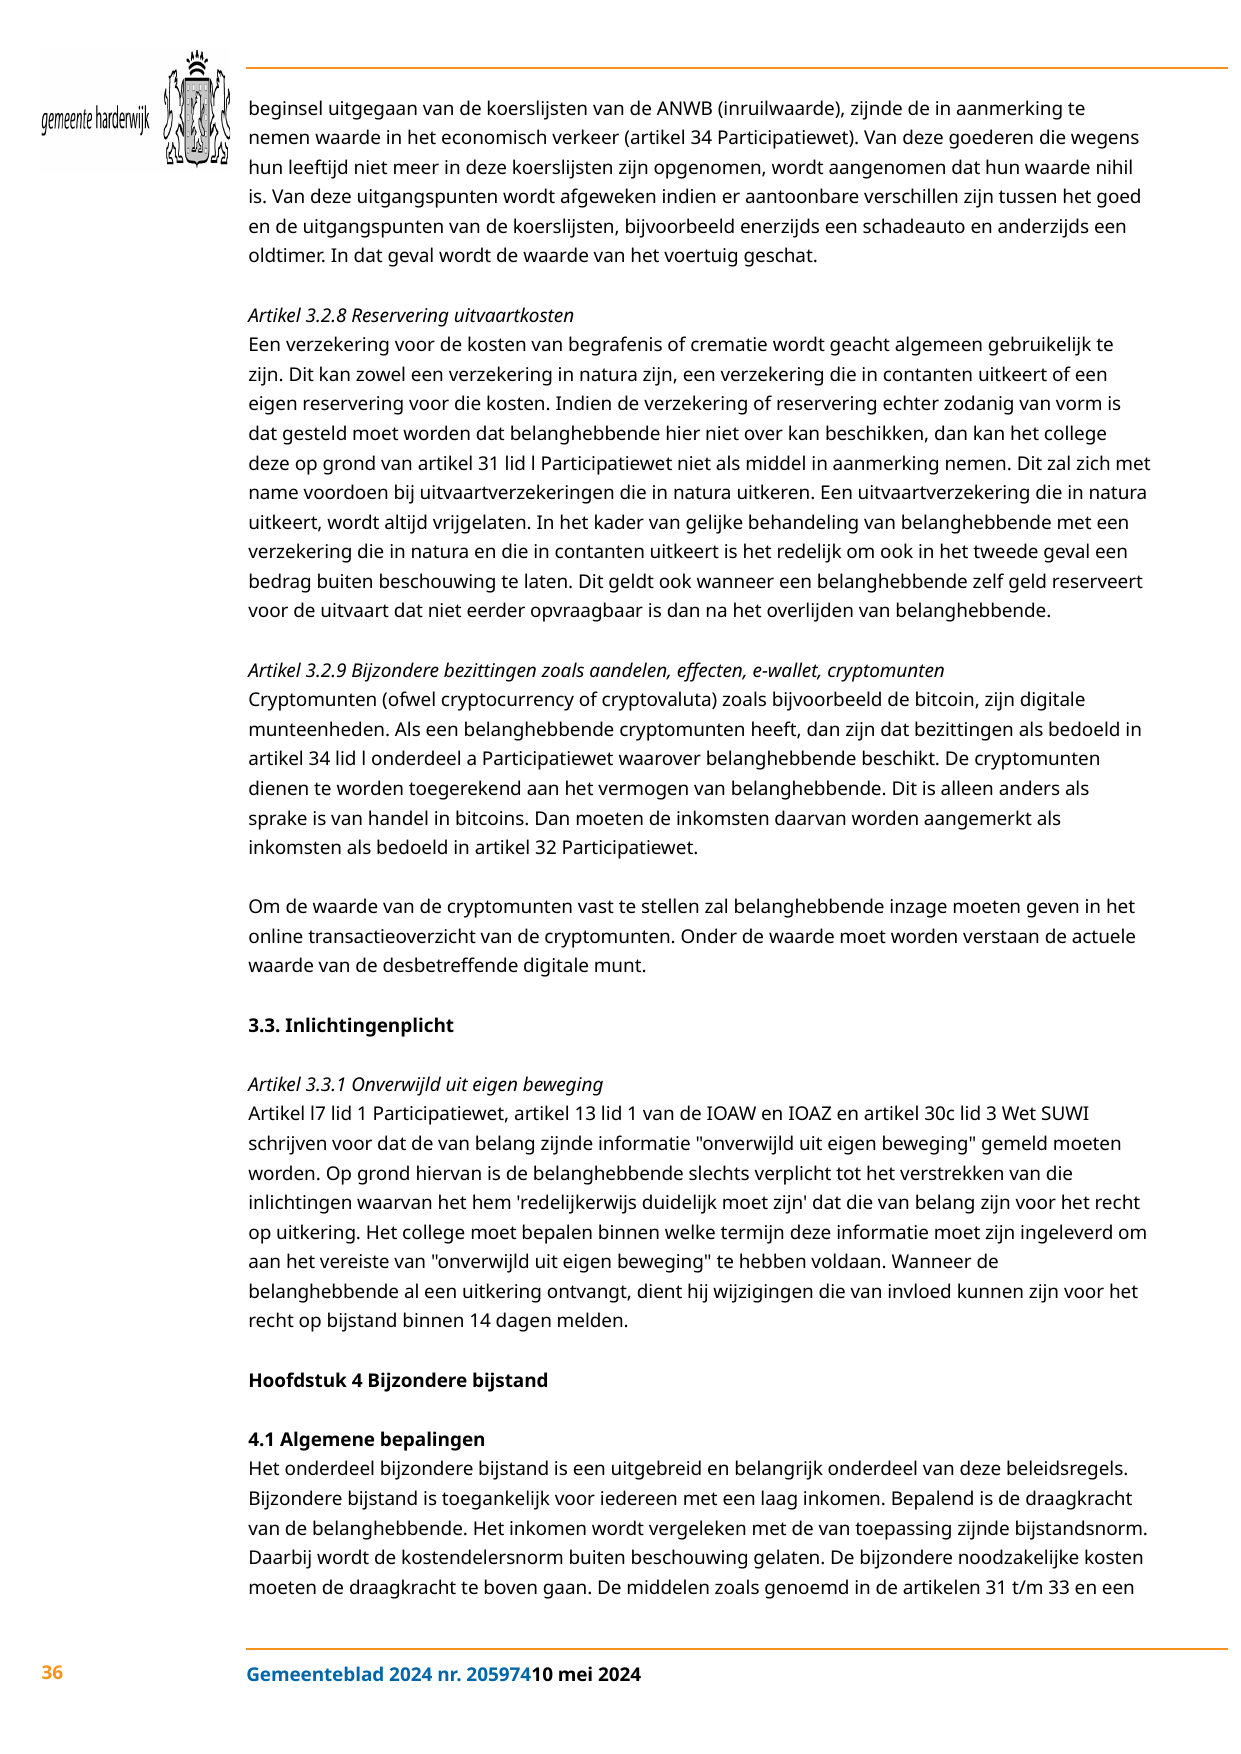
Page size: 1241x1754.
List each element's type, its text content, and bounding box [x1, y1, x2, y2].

text 3.3. Inlichtingenplicht [248, 1012, 1152, 1038]
text Artikel 3.3.1 Onverwijld uit eigen beweging [248, 1071, 1152, 1097]
text Artikel l7 lid 1 Participatiewet, artikel 13 lid 1 van de IOAW en IOAZ en artikel 30c lid 3 Wet SUWI schrijven voor dat de van belang zijnde informatie "onverwijld uit eigen beweging" gemeld moeten worden. Op grond hiervan is de belanghebbende slechts verplicht tot het verstrekken van die inlichtingen waarvan het hem 'redelijkerwijs duidelijk moet zijn' dat die van belang zijn voor het recht op uitkering. Het college moet bepalen binnen welke termijn deze informatie moet zijn ingeleverd om aan het vereiste van "onverwijld uit eigen beweging" te hebben voldaan. Wanneer de belanghebbende al een uitkering ontvangt, dient hij wijzigingen die van invloed kunnen zijn voor het recht op bijstand binnen 14 dagen melden. [248, 1101, 1152, 1333]
text beginsel uitgegaan van de koerslijsten van de ANWB (inruilwaarde), zijnde de in aanmerking te nemen waarde in het economisch verkeer (artikel 34 Participatiewet). Van deze goederen die wegens hun leeftijd niet meer in deze koerslijsten zijn opgenomen, wordt aangenomen dat hun waarde nihil is. Van deze uitgangspunten wordt afgeweken indien er aantoonbare verschillen zijn tussen het goed en de uitgangspunten van de koerslijsten, bijvoorbeeld enerzijds een schadeauto en anderzijds een oldtimer. In dat geval wordt de waarde van het voertuig geschat. [248, 95, 1152, 268]
text Hoofdstuk 4 Bijzondere bijstand [248, 1367, 1152, 1393]
text Het onderdeel bijzondere bijstand is een uitgebreid en belangrijk onderdeel van deze beleidsregels. Bijzondere bijstand is toegankelijk voor iedereen met een laag inkomen. Bepalend is de draagkracht van de belanghebbende. Het inkomen wordt vergeleken met de van toepassing zijnde bijstandsnorm. Daarbij wordt de kostendelersnorm buiten beschouwing gelaten. De bijzondere noodzakelijke kosten moeten de draagkracht te boven gaan. De middelen zoals genoemd in de artikelen 31 t/m 33 en een [248, 1456, 1152, 1600]
text Cryptomunten (ofwel cryptocurrency of cryptovaluta) zoals bijvoorbeeld de bitcoin, zijn digitale munteenheden. Als een belanghebbende cryptomunten heeft, dan zijn dat bezittingen als bedoeld in artikel 34 lid l onderdeel a Participatiewet waarover belanghebbende beschikt. De cryptomunten dienen te worden toegerekend aan het vermogen van belanghebbende. Dit is alleen anders als sprake is van handel in bitcoins. Dan moeten de inkomsten daarvan worden aangemerkt als inkomsten als bedoeld in artikel 32 Participatiewet. [248, 686, 1152, 860]
text Om de waarde van de cryptomunten vast te stellen zal belanghebbende inzage moeten geven in het online transactieoverzicht van de cryptomunten. Onder de waarde moet worden verstaan de actuele waarde van de desbetreffende digitale munt. [248, 893, 1152, 978]
text 4.1 Algemene bepalingen [248, 1426, 1152, 1452]
picture [41, 47, 231, 172]
text Artikel 3.2.9 Bijzondere bezittingen zoals aandelen, effecten, e-wallet, cryptomunten [248, 657, 1152, 683]
text Een verzekering voor de kosten van begrafenis of crematie wordt geacht algemeen gebruikelijk te zijn. Dit kan zowel een verzekering in natura zijn, een verzekering die in contanten uitkeert of een eigen reservering voor die kosten. Indien de verzekering of reservering echter zodanig van vorm is dat gesteld moet worden dat belanghebbende hier niet over kan beschikken, dan kan het college deze op grond van artikel 31 lid l Participatiewet niet als middel in aanmerking nemen. Dit zal zich met name voordoen bij uitvaartverzekeringen die in natura uitkeren. Een uitvaartverzekering die in natura uitkeert, wordt altijd vrijgelaten. In het kader van gelijke behandeling van belanghebbende met een verzekering die in natura en die in contanten uitkeert is het redelijk om ook in het tweede geval een bedrag buiten beschouwing te laten. Dit geldt ook wanneer een belanghebbende zelf geld reserveert voor de uitvaart dat niet eerder opvraagbaar is dan na het overlijden van belanghebbende. [248, 331, 1152, 623]
text Artikel 3.2.8 Reservering uitvaartkosten [248, 302, 1152, 328]
